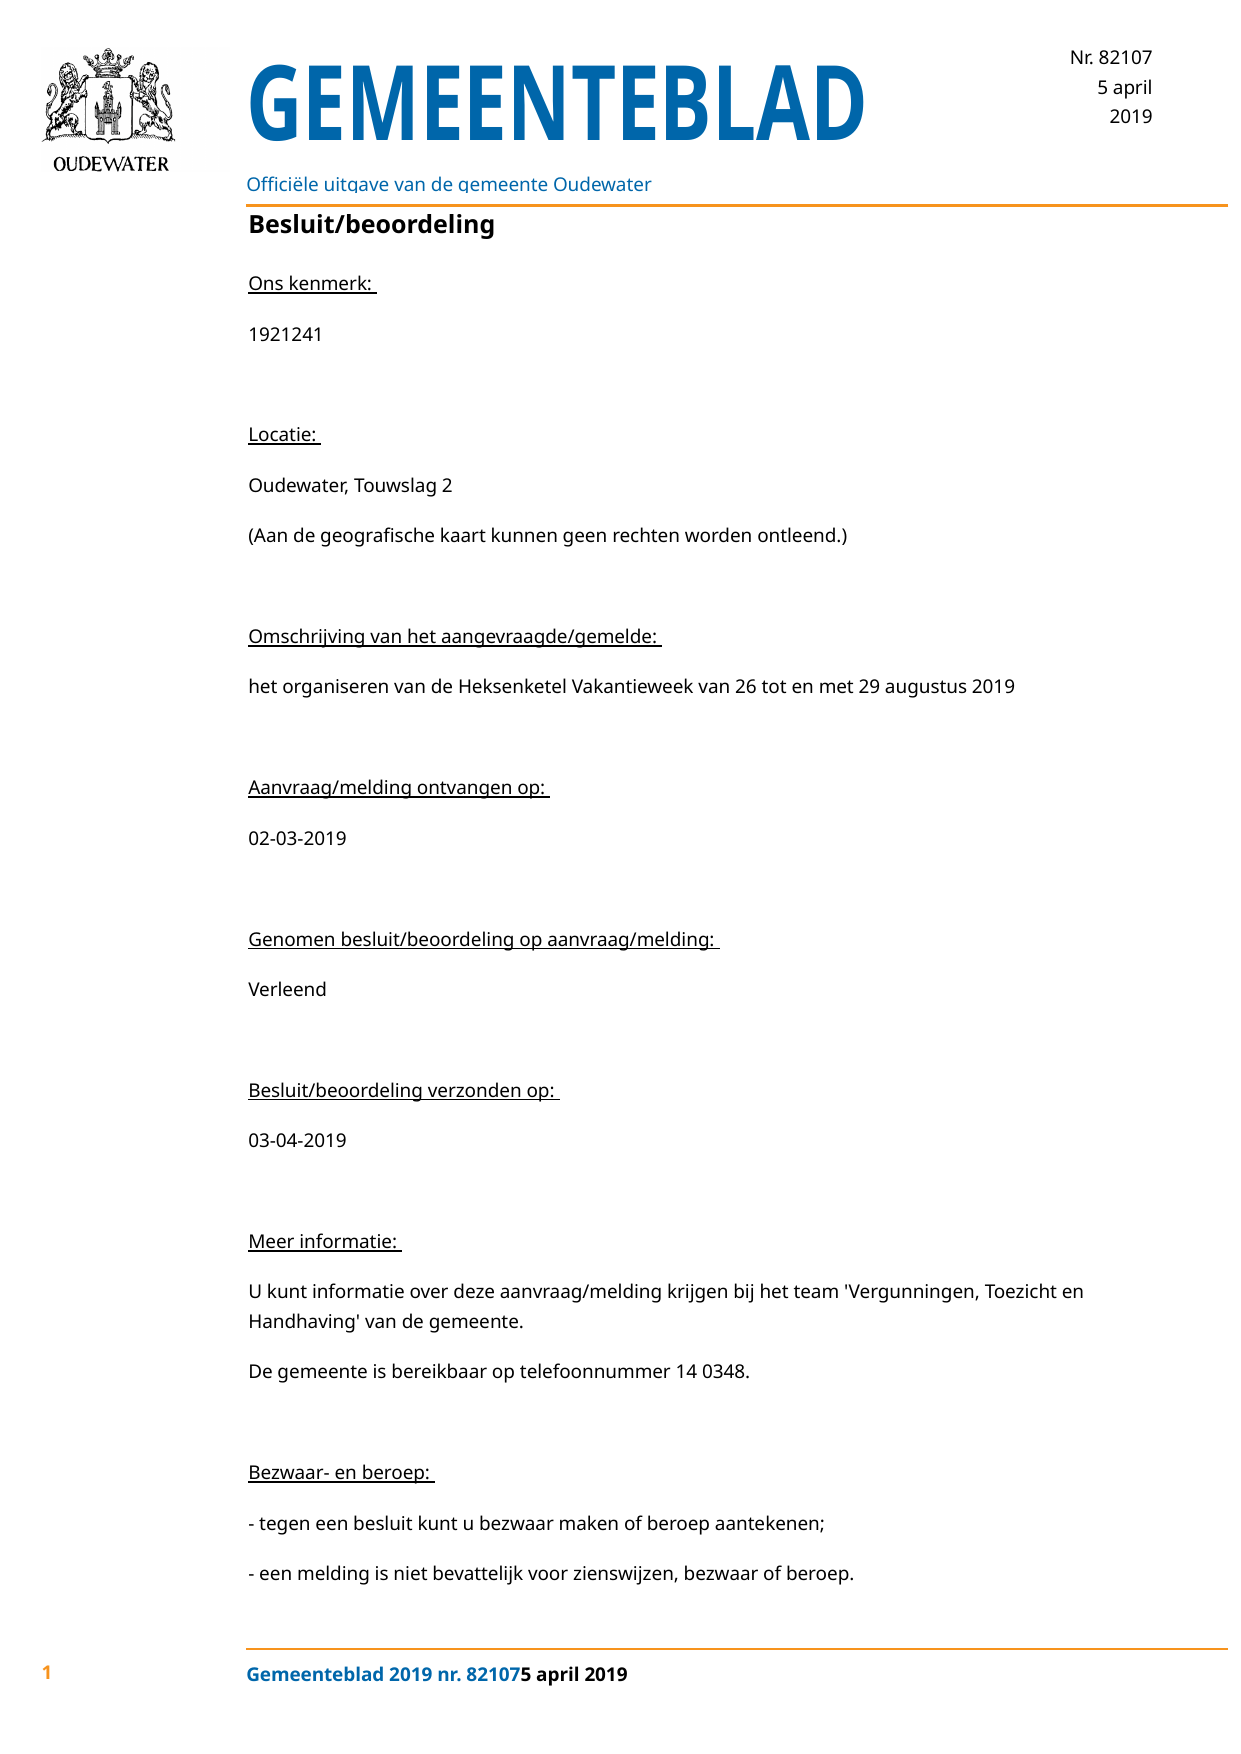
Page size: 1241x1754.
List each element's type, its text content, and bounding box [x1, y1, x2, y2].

text Besluit/beoordeling [248, 207, 1152, 241]
text 1921241 [248, 321, 1152, 346]
text (Aan de geografische kaart kunnen geen rechten worden ontleend.) [248, 522, 1152, 548]
text Bezwaar- en beroep: [248, 1459, 1152, 1485]
text het organiseren van de Heksenketel Vakantieweek van 26 tot en met 29 augustus 2019 [248, 674, 1152, 699]
text Besluit/beoordeling verzonden op: [248, 1077, 1152, 1103]
text - tegen een besluit kunt u bezwaar maken of beroep aantekenen; [248, 1510, 1152, 1536]
text 02-03-2019 [248, 825, 1152, 851]
text 03-04-2019 [248, 1127, 1152, 1153]
picture [41, 47, 231, 172]
text Oudewater, Touwslag 2 [248, 472, 1152, 498]
text Aanvraag/melding ontvangen op: [248, 774, 1152, 800]
text - een melding is niet bevattelijk voor zienswijzen, bezwaar of beroep. [248, 1560, 1152, 1586]
text Omschrijving van het aangevraagde/gemelde: [248, 623, 1152, 649]
text Meer informatie: [248, 1228, 1152, 1254]
text Locatie: [248, 422, 1152, 447]
text Verleend [248, 976, 1152, 1002]
text U kunt informatie over deze aanvraag/melding krijgen bij het team 'Vergunningen, Toezicht en Handhaving' van de gemeente. [248, 1279, 1152, 1334]
text De gemeente is bereikbaar op telefoonnummer 14 0348. [248, 1359, 1152, 1384]
text Genomen besluit/beoordeling op aanvraag/melding: [248, 926, 1152, 951]
text Ons kenmerk: [248, 270, 1152, 296]
